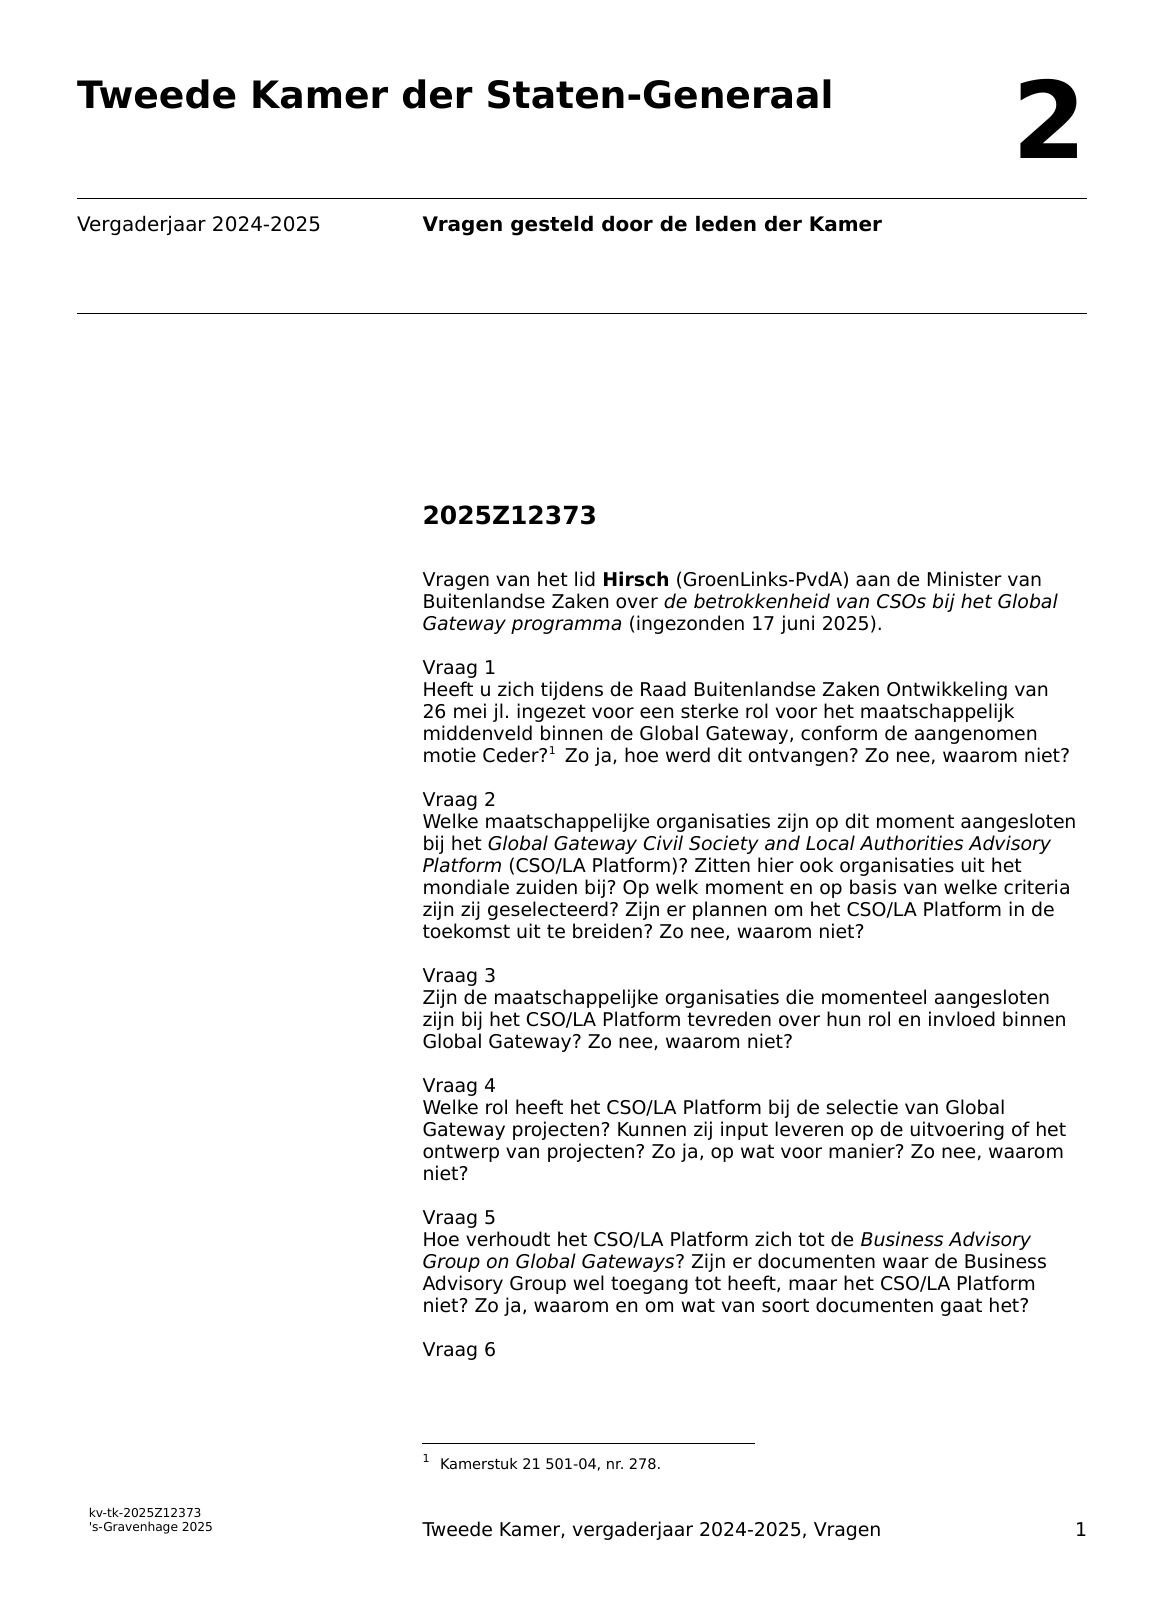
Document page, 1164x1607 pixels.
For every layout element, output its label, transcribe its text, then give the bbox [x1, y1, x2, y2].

text 's-Gravenhage 2025 [88, 1520, 323, 1534]
text Vraag 1 [422, 657, 1087, 679]
table_cell Vergaderjaar 2024-2025 [77, 199, 422, 313]
text kv-tk-2025Z12373 [88, 1506, 323, 1520]
text Welke rol heeft het CSO/LA Platform bij de selectie van Global Gateway projecten? Kunnen zij input leveren op de uitvoering of het ontwerp van projecten? Zo ja, op wat voor manier? Zo nee, waarom niet? [422, 1097, 1087, 1185]
text Heeft u zich tijdens de Raad Buitenlandse Zaken Ontwikkeling van 26 mei jl. ingezet voor een sterke rol voor het maatschappelijk middenveld binnen de Global Gateway, conform de aangenomen motie Ceder? Zo ja, hoe werd dit ontvangen? Zo nee, waarom niet? [422, 679, 1087, 767]
text Vraag 4 [422, 1075, 1087, 1097]
table_header 2 [886, 59, 1087, 198]
text Vraag 6 [422, 1339, 1087, 1361]
text 2025Z12373 [422, 501, 1087, 531]
table_cell Vragen gesteld door de leden der Kamer [422, 199, 1087, 313]
text Zijn de maatschappelijke organisaties die momenteel aangesloten zijn bij het CSO/LA Platform tevreden over hun rol en invloed binnen Global Gateway? Zo nee, waarom niet? [422, 987, 1087, 1053]
text Kamerstuk 21 501-04, nr. 278. [422, 1452, 1087, 1474]
text Vraag 2 [422, 789, 1087, 811]
text Vragen van het lid Hirsch (GroenLinks-PvdA) aan de Minister van Buitenlandse Zaken over de betrokkenheid van CSOs bij het Global Gateway programma (ingezonden 17 juni 2025). [422, 569, 1087, 635]
table_header Tweede Kamer der Staten-Generaal [77, 59, 886, 198]
text Vraag 5 [422, 1207, 1087, 1229]
text Hoe verhoudt het CSO/LA Platform zich tot de Business Advisory Group on Global Gateways? Zijn er documenten waar de Business Advisory Group wel toegang tot heeft, maar het CSO/LA Platform niet? Zo ja, waarom en om wat van soort documenten gaat het? [422, 1229, 1087, 1317]
text Welke maatschappelijke organisaties zijn op dit moment aangesloten bij het Global Gateway Civil Society and Local Authorities Advisory Platform (CSO/LA Platform)? Zitten hier ook organisaties uit het mondiale zuiden bij? Op welk moment en op basis van welke criteria zijn zij geselecteerd? Zijn er plannen om het CSO/LA Platform in de toekomst uit te breiden? Zo nee, waarom niet? [422, 811, 1087, 943]
text Vraag 3 [422, 965, 1087, 987]
